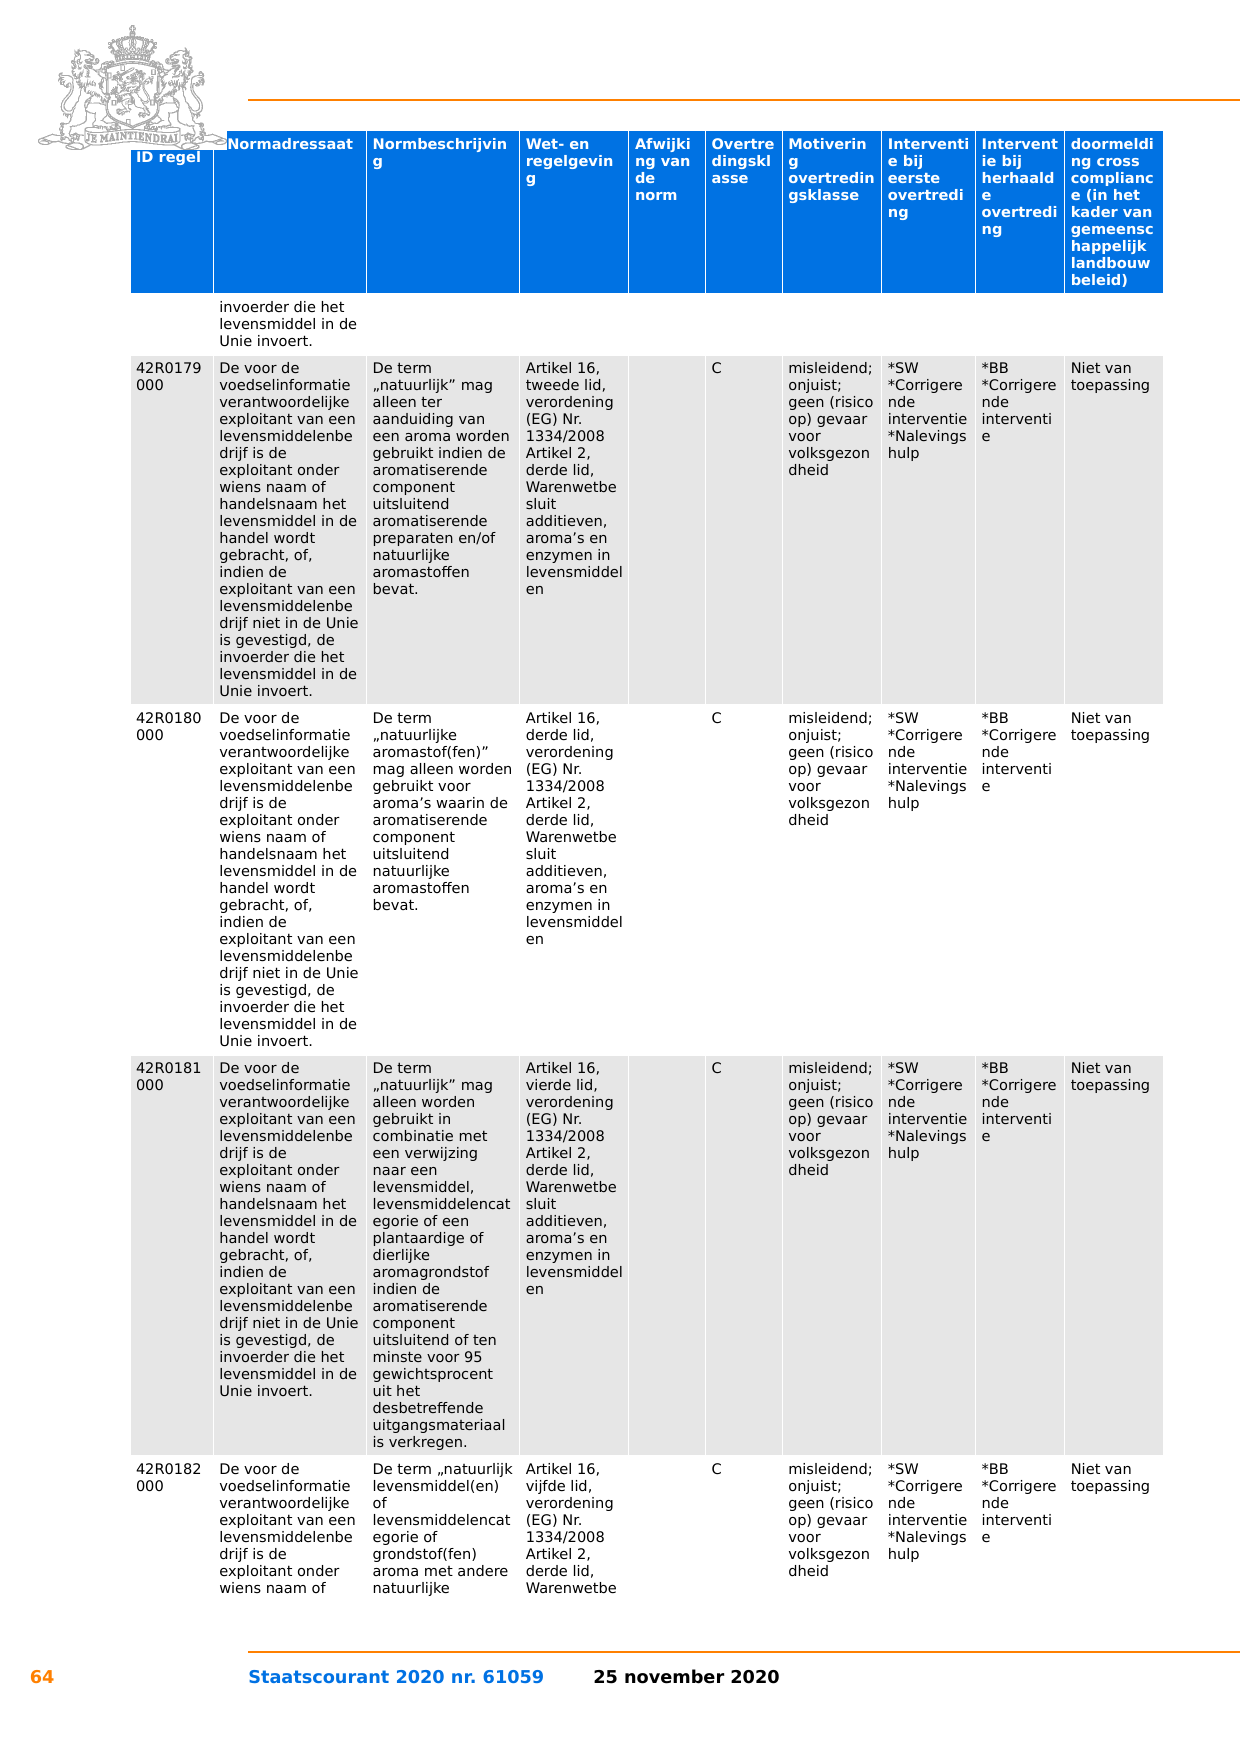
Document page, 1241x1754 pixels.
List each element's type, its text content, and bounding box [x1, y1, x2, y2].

table_cell 42R0182000 [131, 1456, 213, 1602]
table_cell De term „natuurlijk levensmiddel(en) of levensmiddelencategorie of grondstof(fen) aroma met andere natuurlijke [367, 1456, 519, 1602]
table_cell misleidend; onjuist; geen (risico op) gevaar voor volksgezondheid [783, 706, 881, 1054]
table_cell C [706, 706, 782, 1054]
table_cell 42R0179000 [131, 356, 213, 704]
table_cell [882, 294, 975, 354]
table_cell [783, 294, 881, 354]
table_cell C [706, 1456, 782, 1602]
table_cell 42R0180000 [131, 706, 213, 1054]
table_header Interventie bij eerste overtreding [882, 131, 975, 293]
table_cell [629, 356, 705, 704]
table_cell De voor de voedselinformatie verantwoordelijke exploitant van een levensmiddelenbedrijf is de exploitant onder wiens naam of handelsnaam het levensmiddel in de handel wordt gebracht, of, indien de exploitant van een levensmiddelenbedrijf niet in de Unie is gevestigd, de invoerder die het levensmiddel in de Unie invoert. [214, 356, 366, 704]
table_cell Artikel 16, vierde lid, verordening (EG) Nr. 1334/2008 Artikel 2, derde lid, Warenwetbesluit additieven, aroma’s en enzymen in levensmiddelen [520, 1056, 628, 1455]
table_cell invoerder die het levensmiddel in de Unie invoert. [214, 294, 366, 354]
table_cell Artikel 16, vijfde lid, verordening (EG) Nr. 1334/2008 Artikel 2, derde lid, Warenwetbe [520, 1456, 628, 1602]
table_cell [1065, 294, 1163, 354]
table_header Wet- en regelgeving [520, 131, 628, 293]
table_header Motivering overtredingsklasse [783, 131, 881, 293]
table_cell 42R0181000 [131, 1056, 213, 1455]
table_cell misleidend; onjuist; geen (risico op) gevaar voor volksgezondheid [783, 356, 881, 704]
table_cell *BB *Corrigerende interventie [976, 1456, 1064, 1602]
table_cell C [706, 356, 782, 704]
table_header Normadressaat [214, 131, 366, 293]
picture [38, 25, 227, 150]
table_cell Niet van toepassing [1065, 1456, 1163, 1602]
table_header ID regel [131, 150, 213, 293]
table_cell *BB *Corrigerende interventie [976, 706, 1064, 1054]
table_cell *SW *Corrigerende interventie *Nalevingshulp [882, 1056, 975, 1455]
table_cell *BB *Corrigerende interventie [976, 1056, 1064, 1455]
table_cell Artikel 16, tweede lid, verordening (EG) Nr. 1334/2008 Artikel 2, derde lid, Warenwetbesluit additieven, aroma’s en enzymen in levensmiddelen [520, 356, 628, 704]
table_cell Niet van toepassing [1065, 706, 1163, 1054]
table_cell De voor de voedselinformatie verantwoordelijke exploitant van een levensmiddelenbedrijf is de exploitant onder wiens naam of handelsnaam het levensmiddel in de handel wordt gebracht, of, indien de exploitant van een levensmiddelenbedrijf niet in de Unie is gevestigd, de invoerder die het levensmiddel in de Unie invoert. [214, 1056, 366, 1455]
table_header Normbeschrijving [367, 131, 519, 293]
table_cell [629, 1456, 705, 1602]
table_cell [629, 1056, 705, 1455]
table_cell [629, 294, 705, 354]
table_cell Artikel 16, derde lid, verordening (EG) Nr. 1334/2008 Artikel 2, derde lid, Warenwetbesluit additieven, aroma’s en enzymen in levensmiddelen [520, 706, 628, 1054]
table_cell [976, 294, 1064, 354]
table_cell De voor de voedselinformatie verantwoordelijke exploitant van een levensmiddelenbedrijf is de exploitant onder wiens naam of [214, 1456, 366, 1602]
table_cell *BB *Corrigerende interventie [976, 356, 1064, 704]
table_cell [629, 706, 705, 1054]
table_cell [706, 294, 782, 354]
table_cell Niet van toepassing [1065, 356, 1163, 704]
table_cell De term „natuurlijk” mag alleen worden gebruikt in combinatie met een verwijzing naar een levensmiddel, levensmiddelencategorie of een plantaardige of dierlijke aromagrondstof indien de aromatiserende component uitsluitend of ten minste voor 95 gewichtsprocent uit het desbetreffende uitgangsmateriaal is verkregen. [367, 1056, 519, 1455]
table_cell misleidend; onjuist; geen (risico op) gevaar voor volksgezondheid [783, 1456, 881, 1602]
table_header Interventie bij herhaalde overtreding [976, 131, 1064, 293]
table_cell C [706, 1056, 782, 1455]
table_cell *SW *Corrigerende interventie *Nalevingshulp [882, 1456, 975, 1602]
table_cell *SW *Corrigerende interventie *Nalevingshulp [882, 356, 975, 704]
table_header doormelding cross compliance (in het kader van gemeenschappelijk landbouwbeleid) [1065, 131, 1163, 293]
table_header Overtredingsklasse [706, 131, 782, 293]
table_cell [131, 294, 213, 354]
table_cell *SW *Corrigerende interventie *Nalevingshulp [882, 706, 975, 1054]
table_cell [520, 294, 628, 354]
table_cell [367, 294, 519, 354]
table_cell Niet van toepassing [1065, 1056, 1163, 1455]
table_cell De voor de voedselinformatie verantwoordelijke exploitant van een levensmiddelenbedrijf is de exploitant onder wiens naam of handelsnaam het levensmiddel in de handel wordt gebracht, of, indien de exploitant van een levensmiddelenbedrijf niet in de Unie is gevestigd, de invoerder die het levensmiddel in de Unie invoert. [214, 706, 366, 1054]
table_cell De term „natuurlijke aromastof(fen)” mag alleen worden gebruikt voor aroma’s waarin de aromatiserende component uitsluitend natuurlijke aromastoffen bevat. [367, 706, 519, 1054]
table_cell misleidend; onjuist; geen (risico op) gevaar voor volksgezondheid [783, 1056, 881, 1455]
table_cell De term „natuurlijk” mag alleen ter aanduiding van een aroma worden gebruikt indien de aromatiserende component uitsluitend aromatiserende preparaten en/of natuurlijke aromastoffen bevat. [367, 356, 519, 704]
table_header Afwijking van de norm [629, 131, 705, 293]
